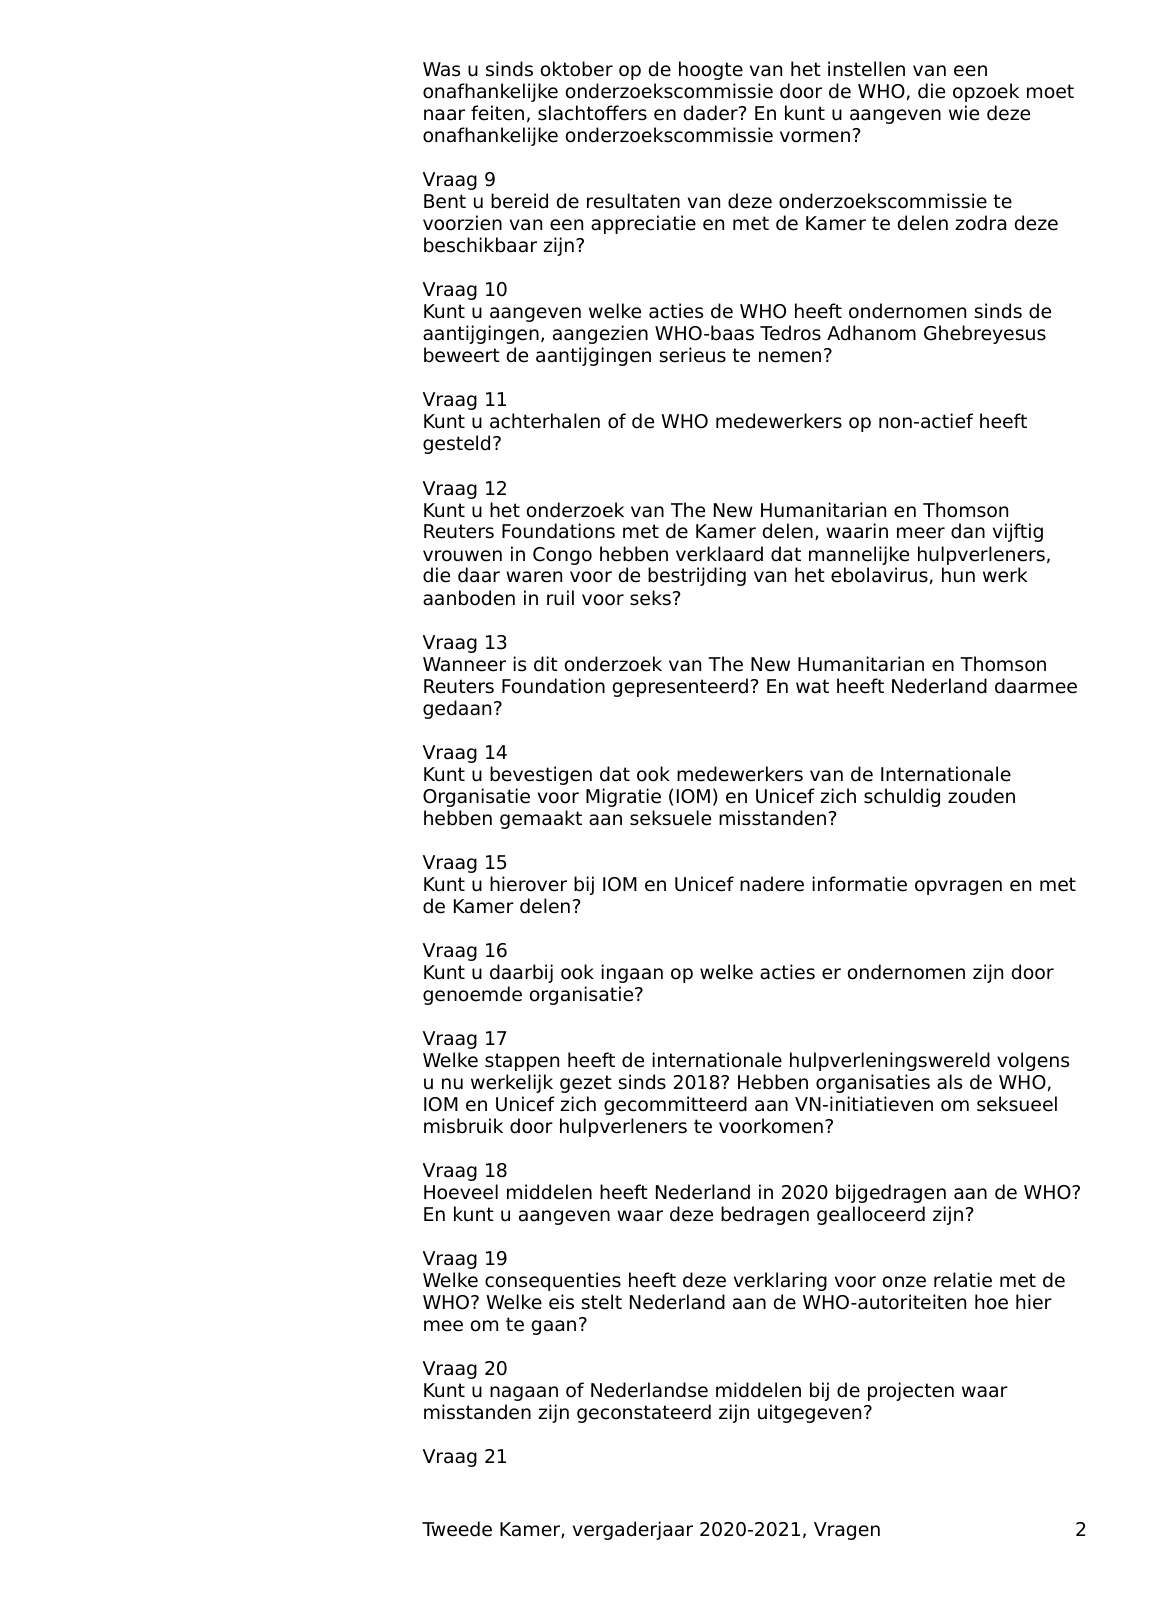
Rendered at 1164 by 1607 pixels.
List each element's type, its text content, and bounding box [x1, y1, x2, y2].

text Vraag 21 [422, 1446, 1087, 1468]
text Kunt u aangeven welke acties de WHO heeft ondernomen sinds de aantijgingen, aangezien WHO-baas Tedros Adhanom Ghebreyesus beweert de aantijgingen serieus te nemen? [422, 301, 1087, 367]
text Vraag 16 [422, 940, 1087, 962]
text Kunt u nagaan of Nederlandse middelen bij de projecten waar misstanden zijn geconstateerd zijn uitgegeven? [422, 1380, 1087, 1424]
text Vraag 10 [422, 279, 1087, 301]
text Vraag 20 [422, 1358, 1087, 1380]
text Kunt u het onderzoek van The New Humanitarian en Thomson Reuters Foundations met de Kamer delen, waarin meer dan vijftig vrouwen in Congo hebben verklaard dat mannelijke hulpverleners, die daar waren voor de bestrijding van het ebolavirus, hun werk aanboden in ruil voor seks? [422, 499, 1087, 609]
text Vraag 13 [422, 632, 1087, 653]
text Welke consequenties heeft deze verklaring voor onze relatie met de WHO? Welke eis stelt Nederland aan de WHO-autoriteiten hoe hier mee om te gaan? [422, 1270, 1087, 1336]
text Wanneer is dit onderzoek van The New Humanitarian en Thomson Reuters Foundation gepresenteerd? En wat heeft Nederland daarmee gedaan? [422, 653, 1087, 719]
text Kunt u hierover bij IOM en Unicef nadere informatie opvragen en met de Kamer delen? [422, 874, 1087, 918]
text Vraag 15 [422, 852, 1087, 874]
text Vraag 11 [422, 389, 1087, 411]
text Welke stappen heeft de internationale hulpverleningswereld volgens u nu werkelijk gezet sinds 2018? Hebben organisaties als de WHO, IOM en Unicef zich gecommitteerd aan VN-initiatieven om seksueel misbruik door hulpverleners te voorkomen? [422, 1050, 1087, 1138]
text Vraag 17 [422, 1028, 1087, 1050]
text Bent u bereid de resultaten van deze onderzoekscommissie te voorzien van een appreciatie en met de Kamer te delen zodra deze beschikbaar zijn? [422, 191, 1087, 257]
text Kunt u achterhalen of de WHO medewerkers op non-actief heeft gesteld? [422, 411, 1087, 455]
text Kunt u daarbij ook ingaan op welke acties er ondernomen zijn door genoemde organisatie? [422, 962, 1087, 1006]
text Vraag 9 [422, 169, 1087, 191]
text Hoeveel middelen heeft Nederland in 2020 bijgedragen aan de WHO? En kunt u aangeven waar deze bedragen gealloceerd zijn? [422, 1182, 1087, 1226]
text Kunt u bevestigen dat ook medewerkers van de Internationale Organisatie voor Migratie (IOM) en Unicef zich schuldig zouden hebben gemaakt aan seksuele misstanden? [422, 764, 1087, 829]
text Vraag 12 [422, 477, 1087, 499]
text Vraag 19 [422, 1248, 1087, 1270]
text Was u sinds oktober op de hoogte van het instellen van een onafhankelijke onderzoekscommissie door de WHO, die opzoek moet naar feiten, slachtoffers en dader? En kunt u aangeven wie deze onafhankelijke onderzoekscommissie vormen? [422, 59, 1087, 147]
text Vraag 18 [422, 1160, 1087, 1182]
text Vraag 14 [422, 742, 1087, 764]
